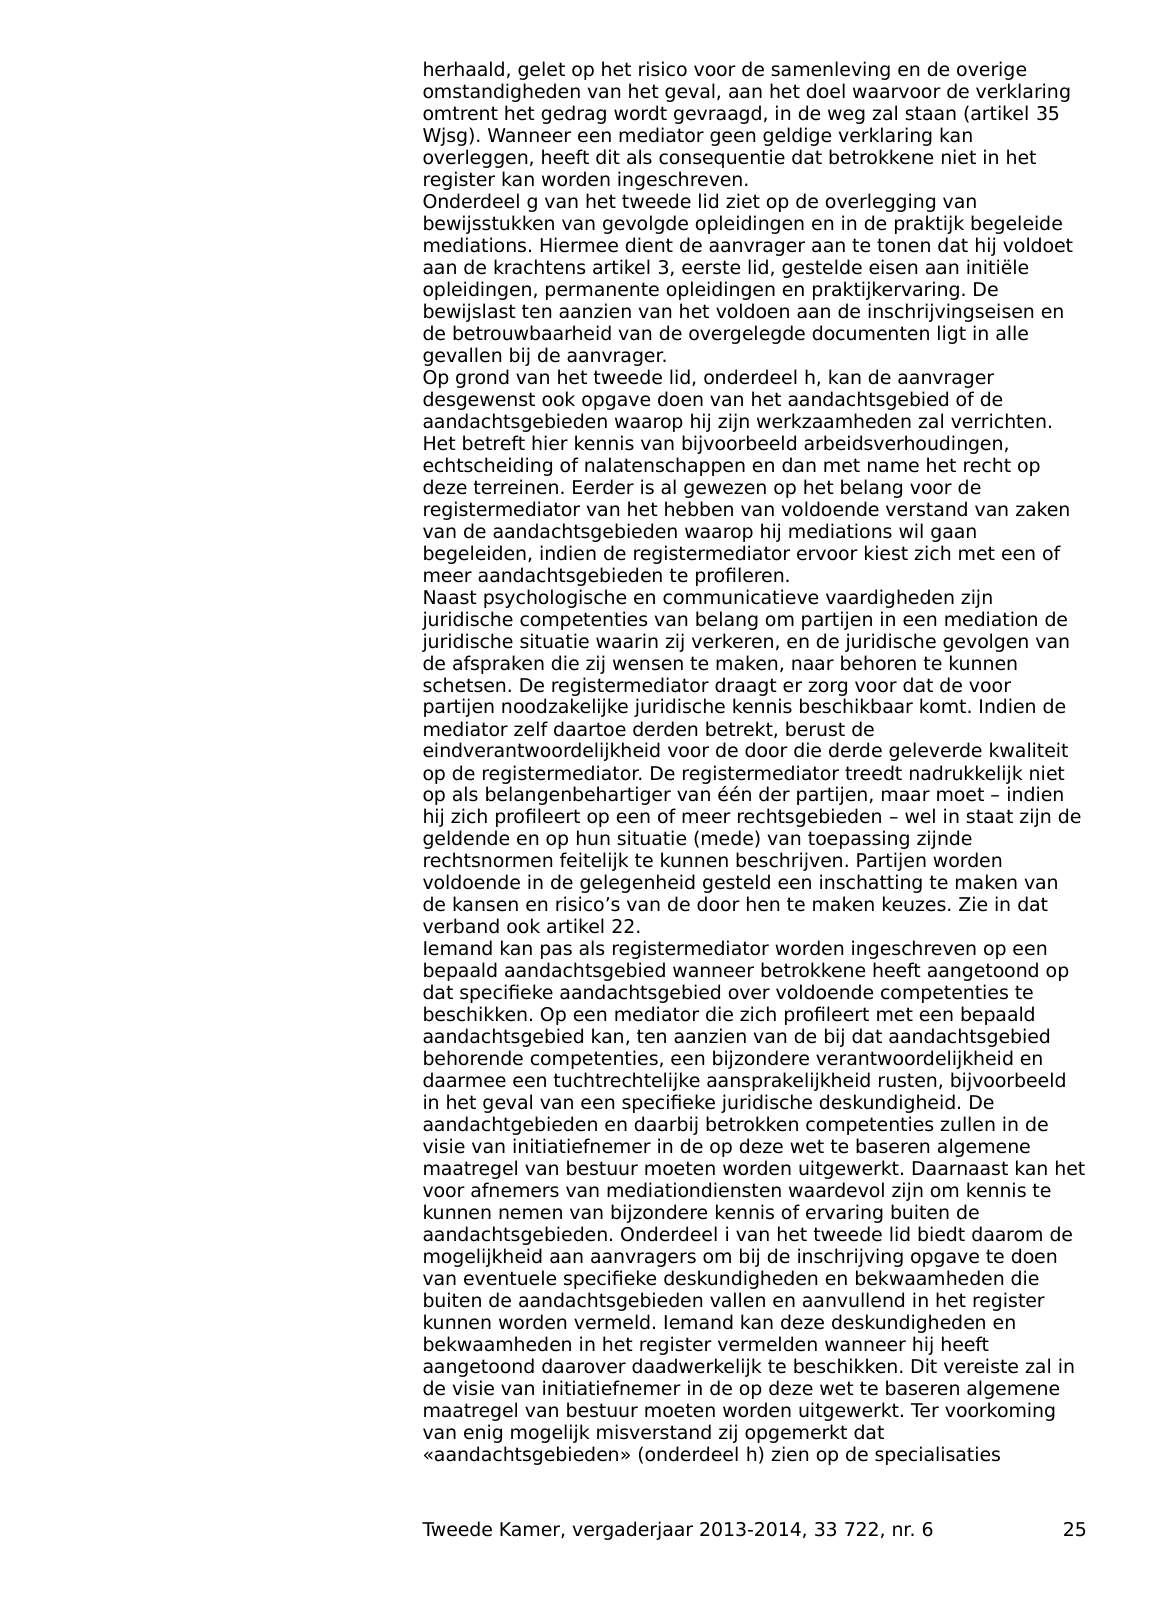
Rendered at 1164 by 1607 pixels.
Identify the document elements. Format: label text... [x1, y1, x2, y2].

text Naast psychologische en communicatieve vaardigheden zijn juridische competenties van belang om partijen in een mediation de juridische situatie waarin zij verkeren, en de juridische gevolgen van de afspraken die zij wensen te maken, naar behoren te kunnen schetsen. De registermediator draagt er zorg voor dat de voor partijen noodzakelijke juridische kennis beschikbaar komt. Indien de mediator zelf daartoe derden betrekt, berust de eindverantwoordelijkheid voor de door die derde geleverde kwaliteit op de registermediator. De registermediator treedt nadrukkelijk niet op als belangenbehartiger van één der partijen, maar moet – indien hij zich profileert op een of meer rechtsgebieden – wel in staat zijn de geldende en op hun situatie (mede) van toepassing zijnde rechtsnormen feitelijk te kunnen beschrijven. Partijen worden voldoende in de gelegenheid gesteld een inschatting te maken van de kansen en risico’s van de door hen te maken keuzes. Zie in dat verband ook artikel 22. [422, 587, 1087, 938]
text Onderdeel g van het tweede lid ziet op de overlegging van bewijsstukken van gevolgde opleidingen en in de praktijk begeleide mediations. Hiermee dient de aanvrager aan te tonen dat hij voldoet aan de krachtens artikel 3, eerste lid, gestelde eisen aan initiële opleidingen, permanente opleidingen en praktijkervaring. De bewijslast ten aanzien van het voldoen aan de inschrijvingseisen en de betrouwbaarheid van de overgelegde documenten ligt in alle gevallen bij de aanvrager. [422, 191, 1087, 367]
text herhaald, gelet op het risico voor de samenleving en de overige omstandigheden van het geval, aan het doel waarvoor de verklaring omtrent het gedrag wordt gevraagd, in de weg zal staan (artikel 35 Wjsg). Wanneer een mediator geen geldige verklaring kan overleggen, heeft dit als consequentie dat betrokkene niet in het register kan worden ingeschreven. [422, 59, 1087, 191]
text Iemand kan pas als registermediator worden ingeschreven op een bepaald aandachtsgebied wanneer betrokkene heeft aangetoond op dat specifieke aandachtsgebied over voldoende competenties te beschikken. Op een mediator die zich profileert met een bepaald aandachtsgebied kan, ten aanzien van de bij dat aandachtsgebied behorende competenties, een bijzondere verantwoordelijkheid en daarmee een tuchtrechtelijke aansprakelijkheid rusten, bijvoorbeeld in het geval van een specifieke juridische deskundigheid. De aandachtgebieden en daarbij betrokken competenties zullen in de visie van initiatiefnemer in de op deze wet te baseren algemene maatregel van bestuur moeten worden uitgewerkt. Daarnaast kan het voor afnemers van mediationdiensten waardevol zijn om kennis te kunnen nemen van bijzondere kennis of ervaring buiten de aandachtsgebieden. Onderdeel i van het tweede lid biedt daarom de mogelijkheid aan aanvragers om bij de inschrijving opgave te doen van eventuele specifieke deskundigheden en bekwaamheden die buiten de aandachtsgebieden vallen en aanvullend in het register kunnen worden vermeld. Iemand kan deze deskundigheden en bekwaamheden in het register vermelden wanneer hij heeft aangetoond daarover daadwerkelijk te beschikken. Dit vereiste zal in de visie van initiatiefnemer in de op deze wet te baseren algemene maatregel van bestuur moeten worden uitgewerkt. Ter voorkoming van enig mogelijk misverstand zij opgemerkt dat «aandachtsgebieden» (onderdeel h) zien op de specialisaties [422, 938, 1087, 1466]
text Op grond van het tweede lid, onderdeel h, kan de aanvrager desgewenst ook opgave doen van het aandachtsgebied of de aandachtsgebieden waarop hij zijn werkzaamheden zal verrichten. Het betreft hier kennis van bijvoorbeeld arbeidsverhoudingen, echtscheiding of nalatenschappen en dan met name het recht op deze terreinen. Eerder is al gewezen op het belang voor de registermediator van het hebben van voldoende verstand van zaken van de aandachtsgebieden waarop hij mediations wil gaan begeleiden, indien de registermediator ervoor kiest zich met een of meer aandachtsgebieden te profileren. [422, 367, 1087, 587]
